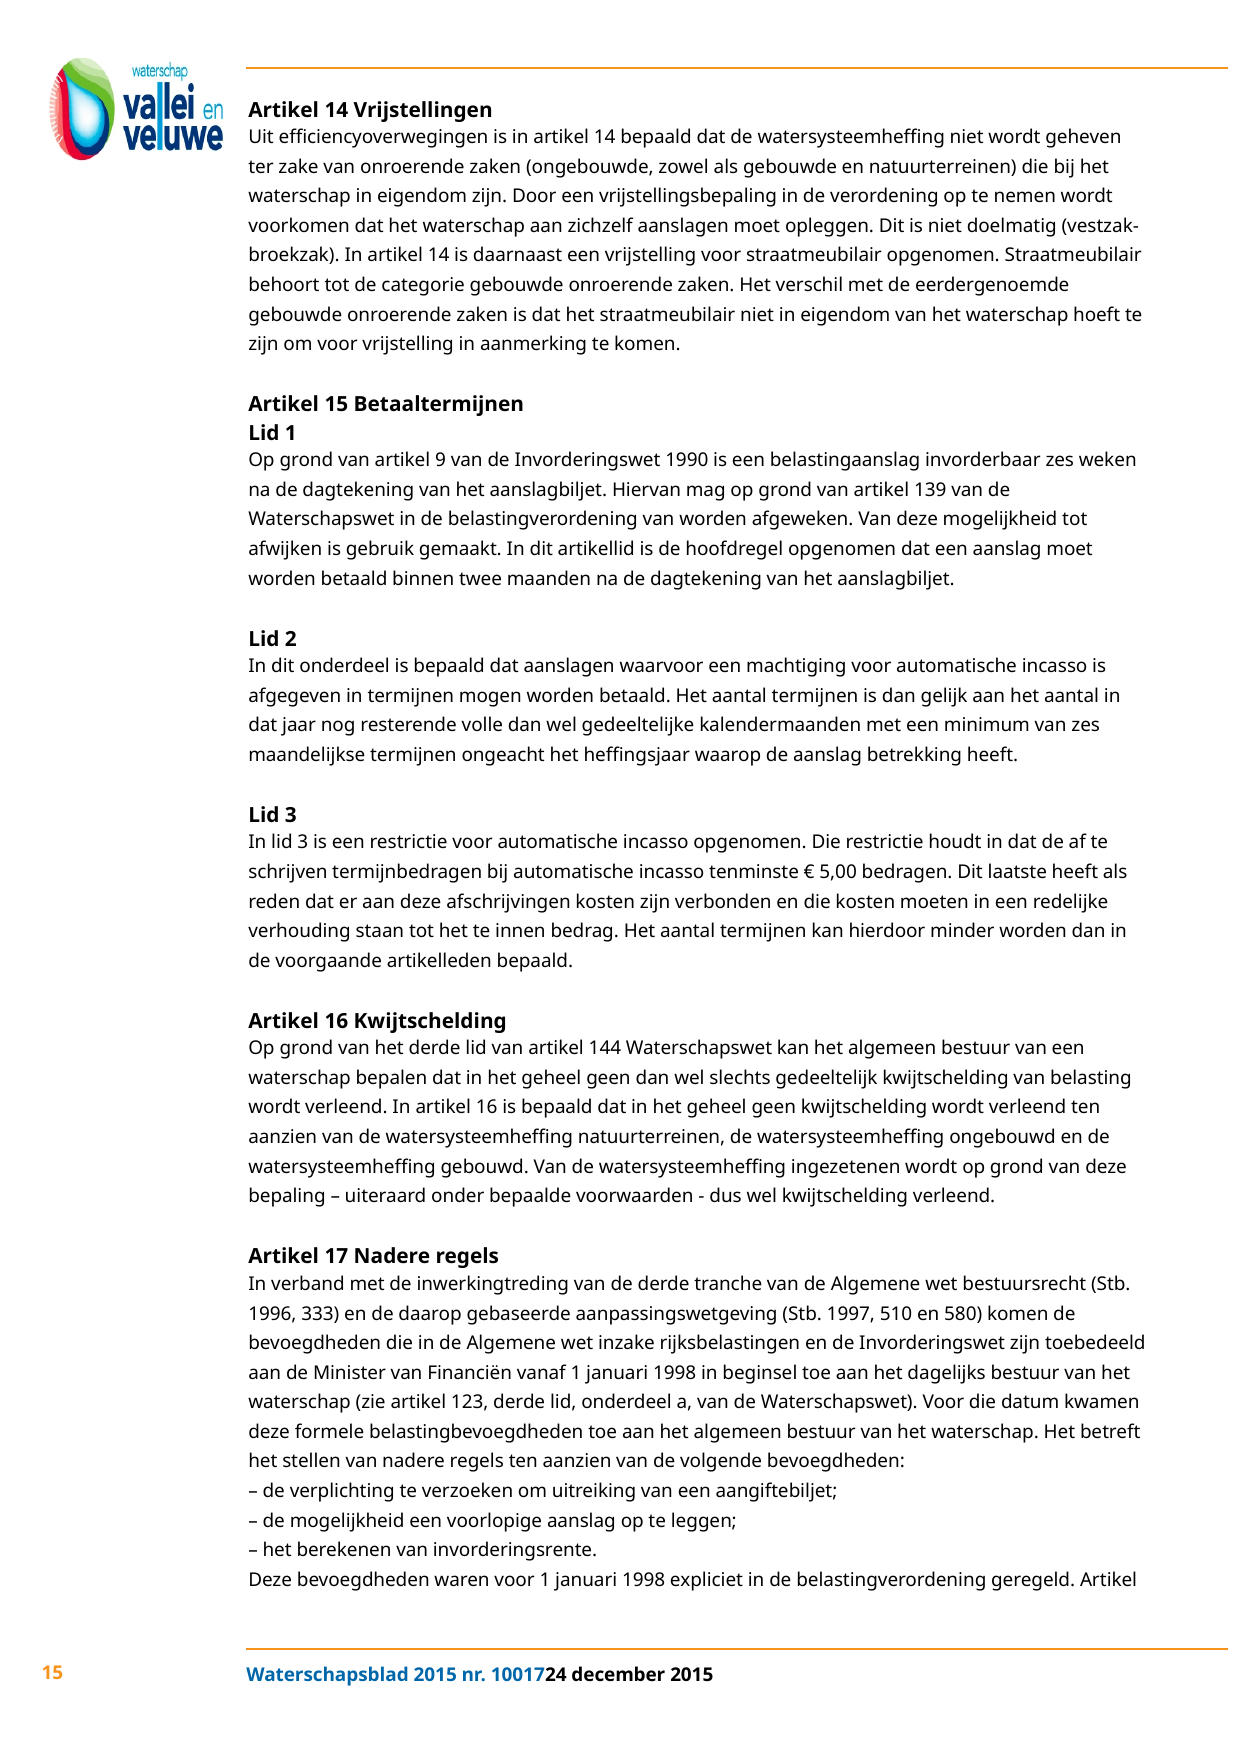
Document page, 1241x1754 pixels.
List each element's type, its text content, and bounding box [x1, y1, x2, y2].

text In dit onderdeel is bepaald dat aanslagen waarvoor een machtiging voor automatische incasso is afgegeven in termijnen mogen worden betaald. Het aantal termijnen is dan gelijk aan het aantal in dat jaar nog resterende volle dan wel gedeeltelijke kalendermaanden met een minimum van zes maandelijkse termijnen ongeacht het heffingsjaar waarop de aanslag betrekking heeft. [248, 652, 1152, 767]
text Artikel 14 Vrijstellingen [248, 95, 1152, 123]
text Lid 1 [248, 418, 1152, 446]
text Uit efficiencyoverwegingen is in artikel 14 bepaald dat de watersysteemheffing niet wordt geheven ter zake van onroerende zaken (ongebouwde, zowel als gebouwde en natuurterreinen) die bij het waterschap in eigendom zijn. Door een vrijstellingsbepaling in de verordening op te nemen wordt voorkomen dat het waterschap aan zichzelf aanslagen moet opleggen. Dit is niet doelmatig (vestzak-broekzak). In artikel 14 is daarnaast een vrijstelling voor straatmeubilair opgenomen. Straatmeubilair behoort tot de categorie gebouwde onroerende zaken. Het verschil met de eerdergenoemde gebouwde onroerende zaken is dat het straatmeubilair niet in eigendom van het waterschap hoeft te zijn om voor vrijstelling in aanmerking te komen. [248, 123, 1152, 356]
text In verband met de inwerkingtreding van de derde tranche van de Algemene wet bestuursrecht (Stb. 1996, 333) en de daarop gebaseerde aanpassingswetgeving (Stb. 1997, 510 en 580) komen de bevoegdheden die in de Algemene wet inzake rijksbelastingen en de Invorderingswet zijn toebedeeld aan de Minister van Financiën vanaf 1 januari 1998 in beginsel toe aan het dagelijks bestuur van het waterschap (zie artikel 123, derde lid, onderdeel a, van de Waterschapswet). Voor die datum kwamen deze formele belastingbevoegdheden toe aan het algemeen bestuur van het waterschap. Het betreft het stellen van nadere regels ten aanzien van de volgende bevoegdheden: [248, 1270, 1152, 1473]
text In lid 3 is een restrictie voor automatische incasso opgenomen. Die restrictie houdt in dat de af te schrijven termijnbedragen bij automatische incasso tenminste € 5,00 bedragen. Dit laatste heeft als reden dat er aan deze afschrijvingen kosten zijn verbonden en die kosten moeten in een redelijke verhouding staan tot het te innen bedrag. Het aantal termijnen kan hierdoor minder worden dan in de voorgaande artikelleden bepaald. [248, 829, 1152, 973]
text Artikel 16 Kwijtschelding [248, 1006, 1152, 1034]
text Op grond van het derde lid van artikel 144 Waterschapswet kan het algemeen bestuur van een waterschap bepalen dat in het geheel geen dan wel slechts gedeeltelijk kwijtschelding van belasting wordt verleend. In artikel 16 is bepaald dat in het geheel geen kwijtschelding wordt verleend ten aanzien van de watersysteemheffing natuurterreinen, de watersysteemheffing ongebouwd en de watersysteemheffing gebouwd. Van de watersysteemheffing ingezetenen wordt op grond van deze bepaling – uiteraard onder bepaalde voorwaarden - dus wel kwijtschelding verleend. [248, 1034, 1152, 1208]
text Op grond van artikel 9 van de Invorderingswet 1990 is een belastingaanslag invorderbaar zes weken na de dagtekening van het aanslagbiljet. Hiervan mag op grond van artikel 139 van de Waterschapswet in de belastingverordening van worden afgeweken. Van deze mogelijkheid tot afwijken is gebruik gemaakt. In dit artikellid is de hoofdregel opgenomen dat een aanslag moet worden betaald binnen twee maanden na de dagtekening van het aanslagbiljet. [248, 446, 1152, 590]
text – de verplichting te verzoeken om uitreiking van een aangiftebiljet; [248, 1477, 1152, 1503]
picture [41, 47, 231, 172]
text Lid 2 [248, 624, 1152, 652]
text Deze bevoegdheden waren voor 1 januari 1998 expliciet in de belastingverordening geregeld. Artikel [248, 1566, 1152, 1592]
text Artikel 17 Nadere regels [248, 1242, 1152, 1270]
text – het berekenen van invorderingsrente. [248, 1536, 1152, 1562]
text Lid 3 [248, 800, 1152, 829]
text – de mogelijkheid een voorlopige aanslag op te leggen; [248, 1507, 1152, 1532]
text Artikel 15 Betaaltermijnen [248, 389, 1152, 418]
